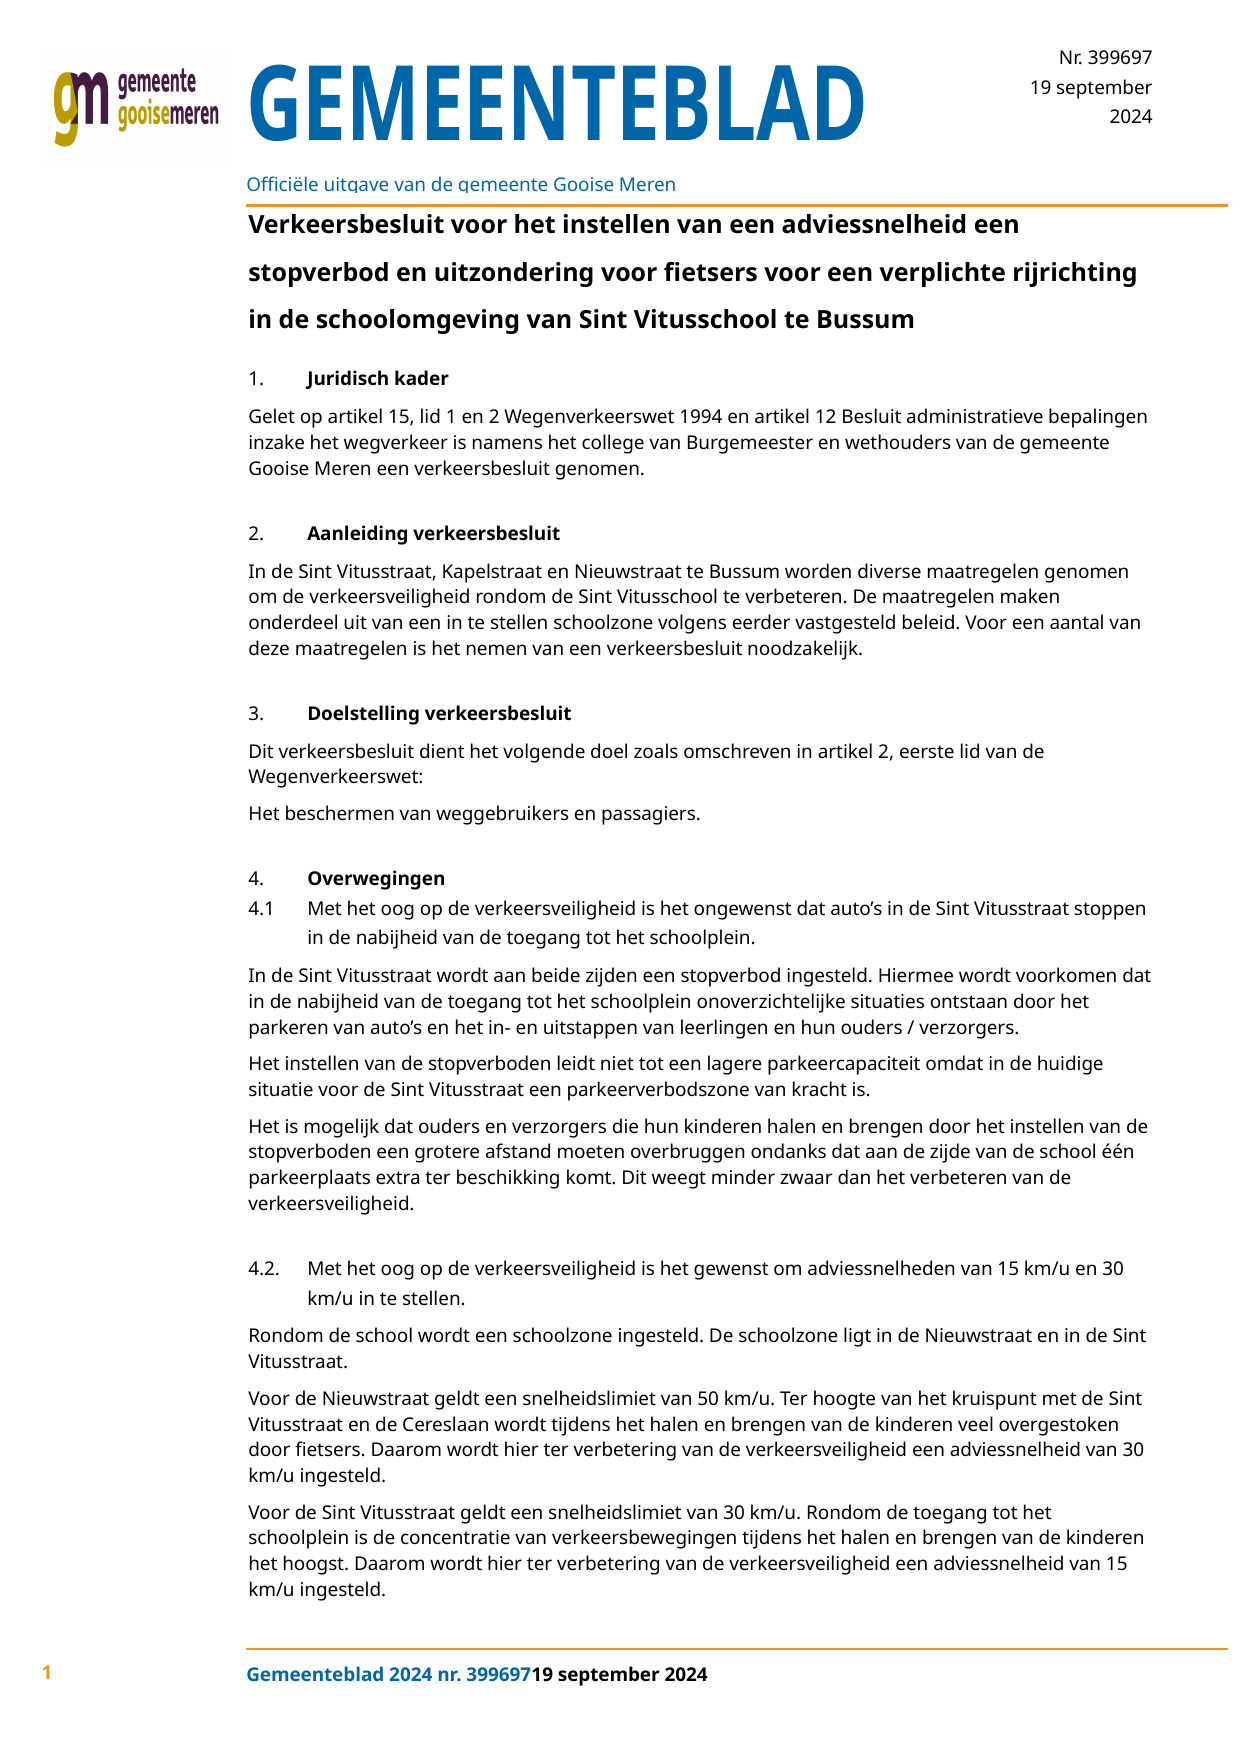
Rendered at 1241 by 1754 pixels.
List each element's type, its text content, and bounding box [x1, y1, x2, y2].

text Het is mogelijk dat ouders en verzorgers die hun kinderen halen en brengen door het instellen van de stopverboden een grotere afstand moeten overbruggen ondanks dat aan de zijde van de school één parkeerplaats extra ter beschikking komt. Dit weegt minder zwaar dan het verbeteren van de verkeersveiligheid. [248, 1113, 1152, 1216]
list Met het oog op de verkeersveiligheid is het gewenst om adviessnelheden van 15 km/u en 30 km/u in te stellen. [248, 1255, 1152, 1310]
list Aanleiding verkeersbesluit [248, 520, 1152, 546]
picture [41, 47, 231, 172]
text In de Sint Vitusstraat, Kapelstraat en Nieuwstraat te Bussum worden diverse maatregelen genomen om de verkeersveiligheid rondom de Sint Vitusschool te verbeteren. De maatregelen maken onderdeel uit van een in te stellen schoolzone volgens eerder vastgesteld beleid. Voor een aantal van deze maatregelen is het nemen van een verkeersbesluit noodzakelijk. [248, 558, 1152, 661]
text Gelet op artikel 15, lid 1 en 2 Wegenverkeerswet 1994 en artikel 12 Besluit administratieve bepalingen inzake het wegverkeer is namens het college van Burgemeester en wethouders van de gemeente Gooise Meren een verkeersbesluit genomen. [248, 403, 1152, 481]
text In de Sint Vitusstraat wordt aan beide zijden een stopverbod ingesteld. Hiermee wordt voorkomen dat in de nabijheid van de toegang tot het schoolplein onoverzichtelijke situaties ontstaan door het parkeren van auto’s en het in- en uitstappen van leerlingen en hun ouders / verzorgers. [248, 962, 1152, 1039]
list Overwegingen [248, 865, 1152, 891]
text Dit verkeersbesluit dient het volgende doel zoals omschreven in artikel 2, eerste lid van de Wegenverkeerswet: [248, 738, 1152, 789]
text Voor de Sint Vitusstraat geldt een snelheidslimiet van 30 km/u. Rondom de toegang tot het schoolplein is de concentratie van verkeersbewegingen tijdens het halen en brengen van de kinderen het hoogst. Daarom wordt hier ter verbetering van de verkeersveiligheid een adviessnelheid van 15 km/u ingesteld. [248, 1499, 1152, 1602]
text Het beschermen van weggebruikers en passagiers. [248, 800, 1152, 826]
text Rondom de school wordt een schoolzone ingesteld. De schoolzone ligt in de Nieuwstraat en in de Sint Vitusstraat. [248, 1323, 1152, 1374]
list Doelstelling verkeersbesluit [248, 700, 1152, 726]
text Verkeersbesluit voor het instellen van een adviessnelheid een stopverbod en uitzondering voor fietsers voor een verplichte rijrichting in de schoolomgeving van Sint Vitusschool te Bussum [248, 207, 1152, 336]
list Juridisch kader [248, 366, 1152, 391]
text Voor de Nieuwstraat geldt een snelheidslimiet van 50 km/u. Ter hoogte van het kruispunt met de Sint Vitusstraat en de Cereslaan wordt tijdens het halen en brengen van de kinderen veel overgestoken door fietsers. Daarom wordt hier ter verbetering van de verkeersveiligheid een adviessnelheid van 30 km/u ingesteld. [248, 1385, 1152, 1488]
text Het instellen van de stopverboden leidt niet tot een lagere parkeercapaciteit omdat in de huidige situatie voor de Sint Vitusstraat een parkeerverbodszone van kracht is. [248, 1051, 1152, 1102]
list Met het oog op de verkeersveiligheid is het ongewenst dat auto’s in de Sint Vitusstraat stoppen in de nabijheid van de toegang tot het schoolplein. [248, 895, 1152, 950]
